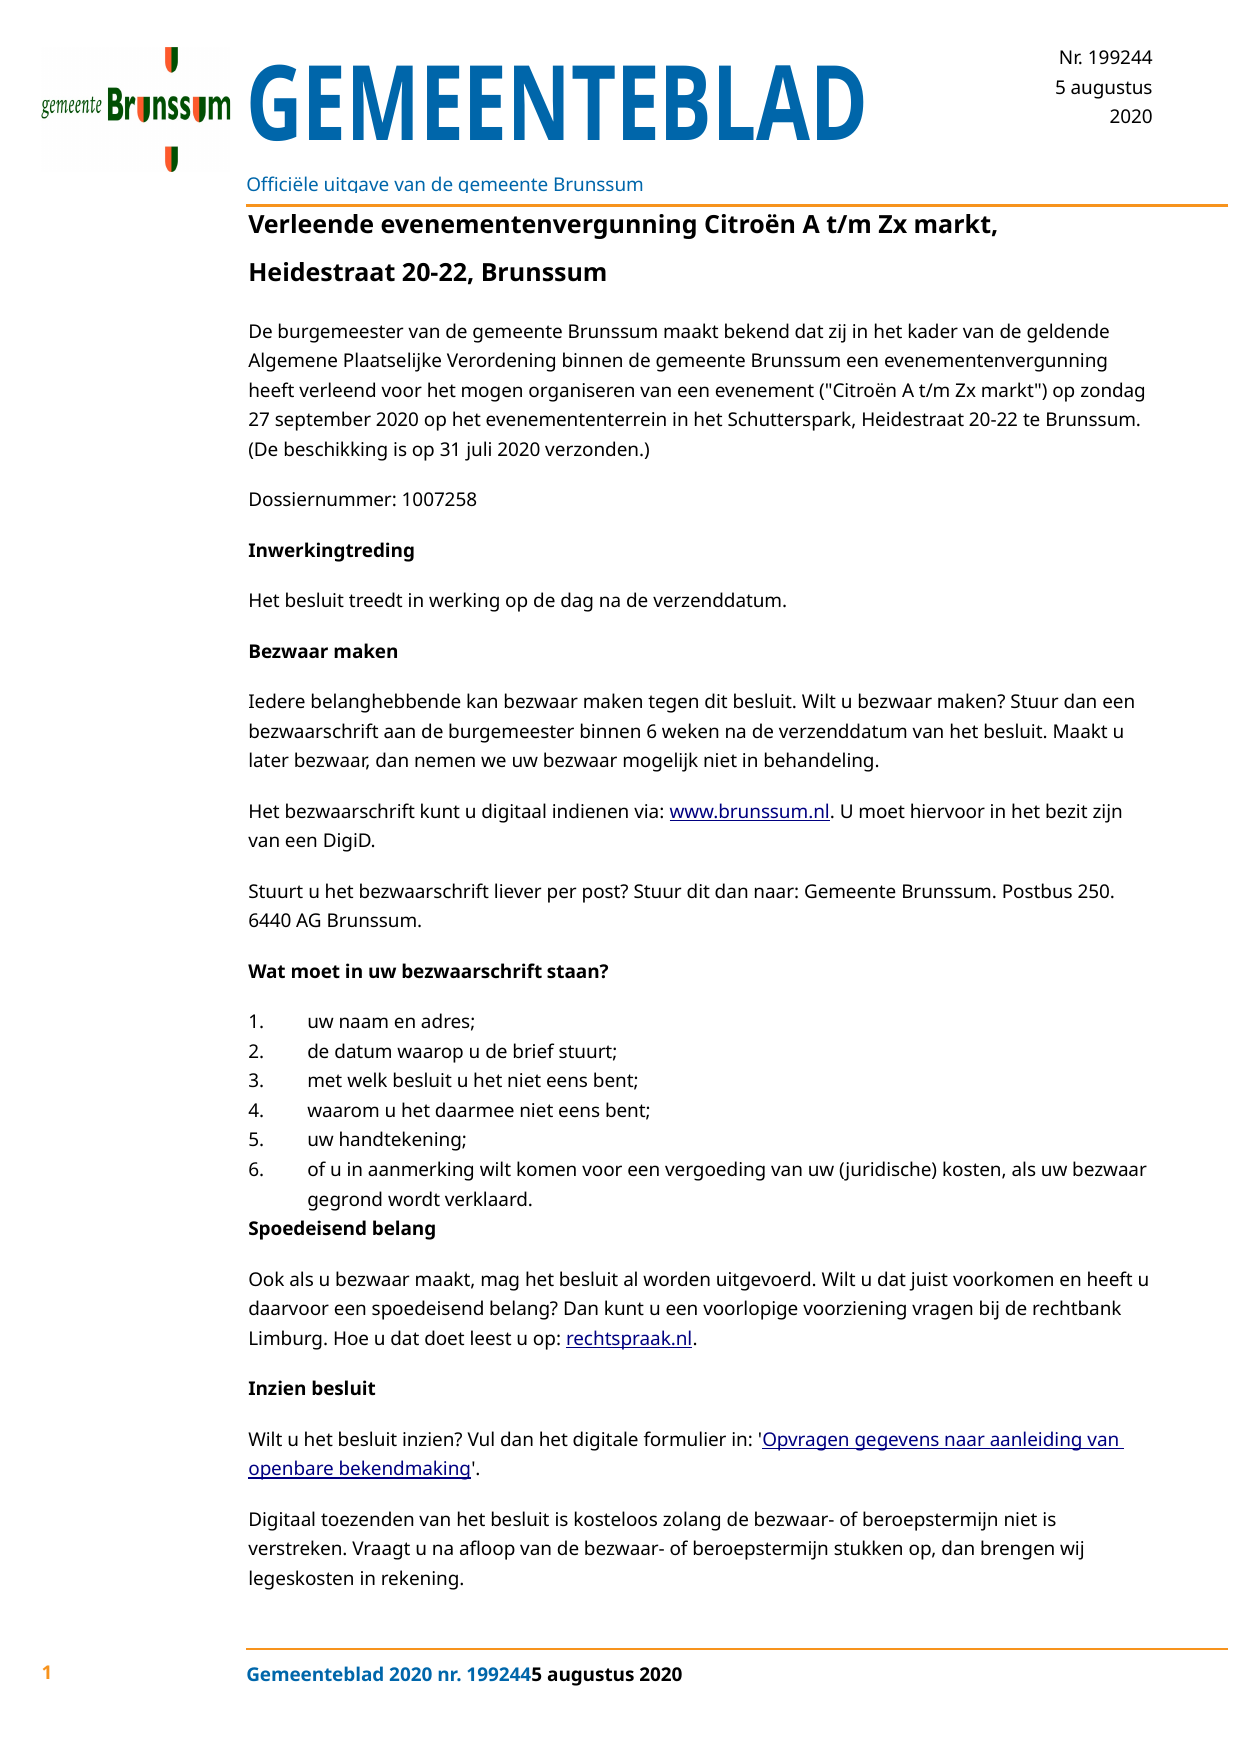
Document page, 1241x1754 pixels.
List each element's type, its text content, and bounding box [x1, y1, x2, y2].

text Het bezwaarschrift kunt u digitaal indienen via: www.brunssum.nl. U moet hiervoor in het bezit zijn van een DigiD. [248, 798, 1152, 853]
list uw handtekening; [248, 1127, 1152, 1152]
text Wilt u het besluit inzien? Vul dan het digitale formulier in: 'Opvragen gegevens naar aanleiding van openbare bekendmaking'. [248, 1426, 1152, 1481]
text Ook als u bezwaar maakt, mag het besluit al worden uitgevoerd. Wilt u dat juist voorkomen en heeft u daarvoor een spoedeisend belang? Dan kunt u een voorlopige voorziening vragen bij de rechtbank Limburg. Hoe u dat doet leest u op: rechtspraak.nl. [248, 1266, 1152, 1351]
text Spoedeisend belang [248, 1215, 1152, 1241]
text Verleende evenementenvergunning Citroën A t/m Zx markt, Heidestraat 20-22, Brunssum [248, 207, 1152, 288]
list of u in aanmerking wilt komen voor een vergoeding van uw (juridische) kosten, als uw bezwaar gegrond wordt verklaard. [248, 1156, 1152, 1212]
text Digitaal toezenden van het besluit is kosteloos zolang de bezwaar- of beroepstermijn niet is verstreken. Vraagt u na afloop van de bezwaar- of beroepstermijn stukken op, dan brengen wij legeskosten in rekening. [248, 1506, 1152, 1591]
text Stuurt u het bezwaarschrift liever per post? Stuur dit dan naar: Gemeente Brunssum. Postbus 250. 6440 AG Brunssum. [248, 878, 1152, 933]
text Bezwaar maken [248, 638, 1152, 664]
list met welk besluit u het niet eens bent; [248, 1067, 1152, 1093]
text De burgemeester van de gemeente Brunssum maakt bekend dat zij in het kader van de geldende Algemene Plaatselijke Verordening binnen de gemeente Brunssum een evenementenvergunning heeft verleend voor het mogen organiseren van een evenement ("Citroën A t/m Zx markt") op zondag 27 september 2020 op het evenemententerrein in het Schutterspark, Heidestraat 20-22 te Brunssum. (De beschikking is op 31 juli 2020 verzonden.) [248, 318, 1152, 462]
text Het besluit treedt in werking op de dag na de verzenddatum. [248, 587, 1152, 613]
text Wat moet in uw bezwaarschrift staan? [248, 958, 1152, 984]
text Inwerkingtreding [248, 537, 1152, 563]
list waarom u het daarmee niet eens bent; [248, 1097, 1152, 1123]
picture [41, 47, 231, 172]
list uw naam en adres; [248, 1008, 1152, 1034]
text Inzien besluit [248, 1375, 1152, 1401]
text Dossiernummer: 1007258 [248, 487, 1152, 512]
text Iedere belanghebbende kan bezwaar maken tegen dit besluit. Wilt u bezwaar maken? Stuur dan een bezwaarschrift aan de burgemeester binnen 6 weken na de verzenddatum van het besluit. Maakt u later bezwaar, dan nemen we uw bezwaar mogelijk niet in behandeling. [248, 688, 1152, 773]
list de datum waarop u de brief stuurt; [248, 1038, 1152, 1064]
